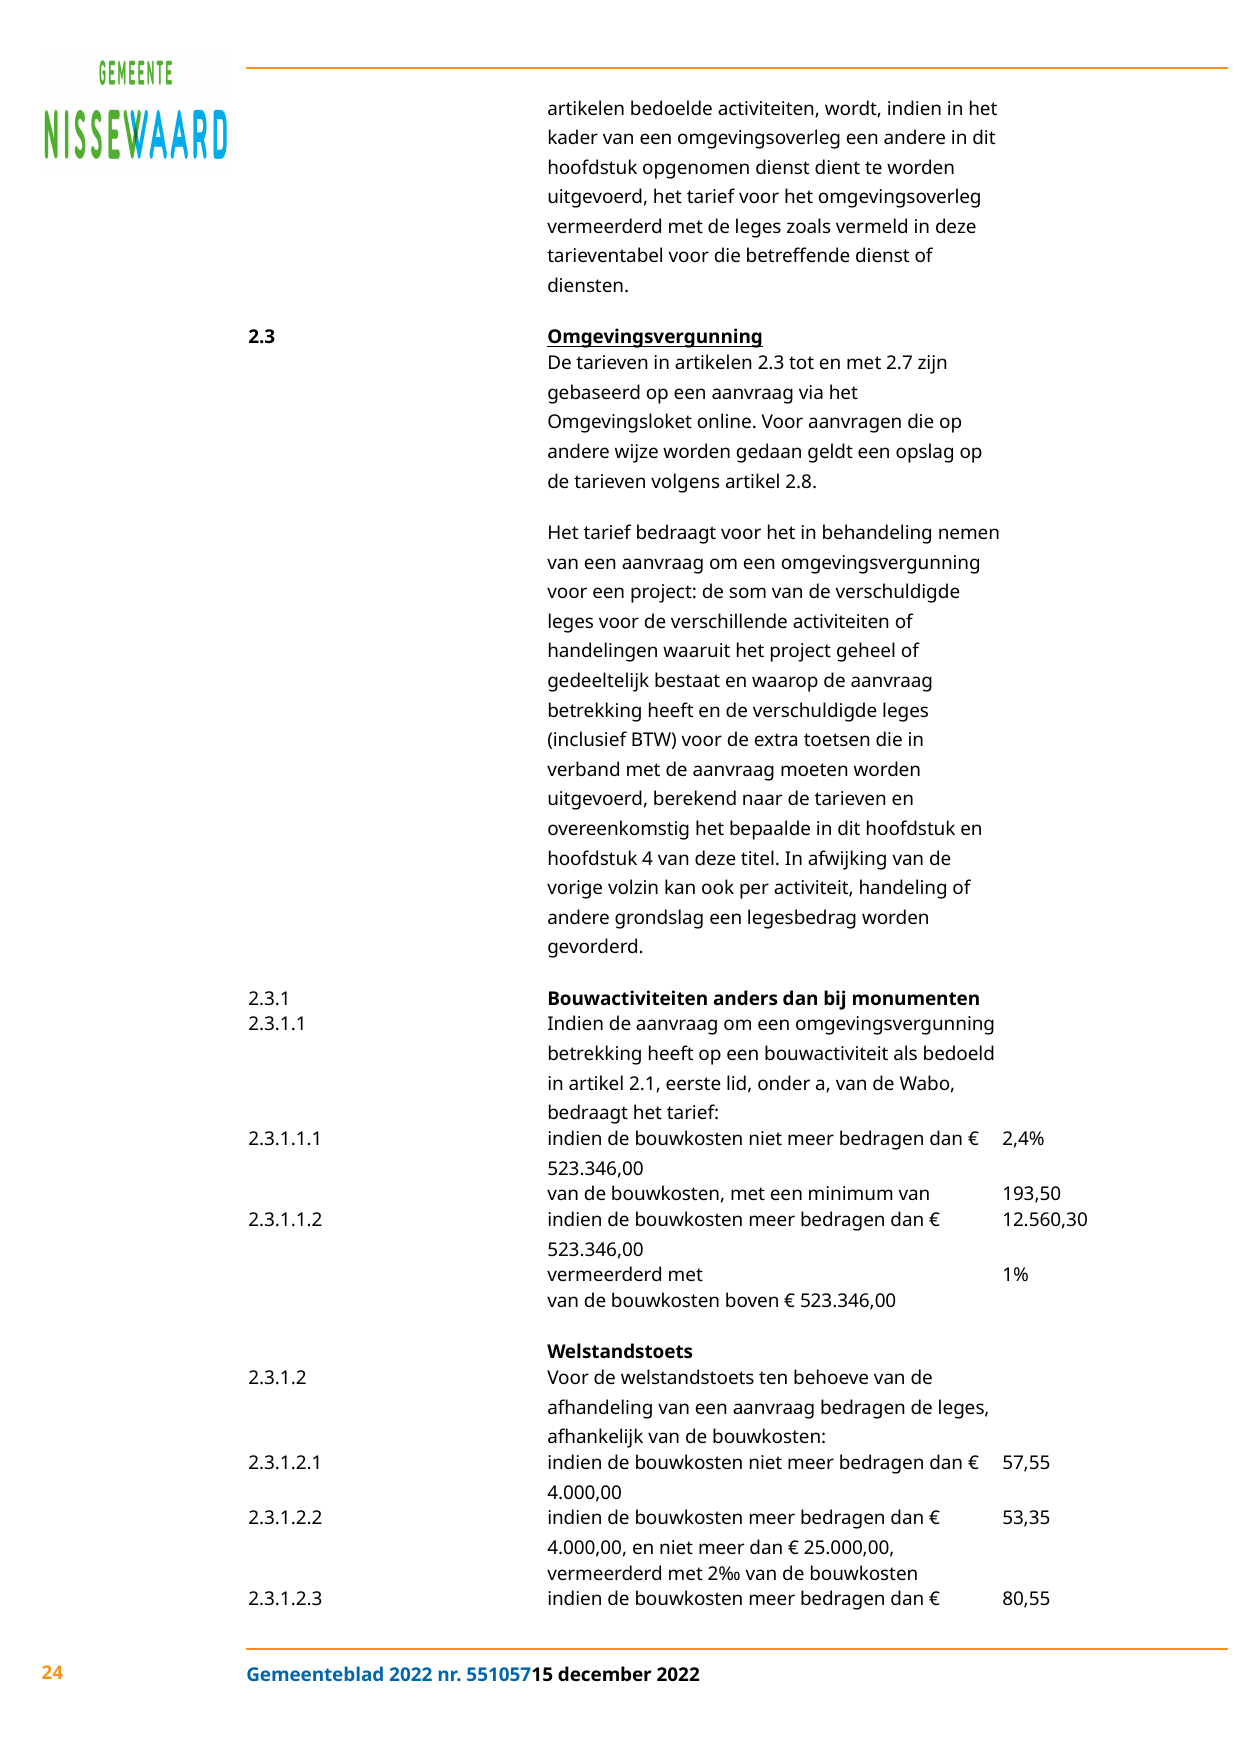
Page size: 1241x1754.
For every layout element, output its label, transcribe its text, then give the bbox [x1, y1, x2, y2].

table_cell [398, 1313, 547, 1339]
table_cell 193,50 [1002, 1180, 1152, 1206]
table_cell [1002, 1313, 1152, 1339]
table_cell [248, 1287, 397, 1313]
table_cell Indien de aanvraag om een omgevingsvergunning betrekking heeft op een bouwactiviteit als bedoeld in artikel 2.1, eerste lid, onder a, van de Wabo, bedraagt het tarief: [547, 1011, 1002, 1125]
table_cell [398, 298, 547, 324]
table_cell [398, 959, 547, 985]
table_cell [398, 985, 547, 1011]
table_cell [1002, 1364, 1152, 1449]
table_cell vermeerderd met [547, 1261, 1002, 1287]
table_cell 2.3 [248, 324, 397, 349]
table_cell [547, 298, 1002, 324]
table_cell [1002, 1011, 1152, 1125]
table_cell [398, 1180, 547, 1206]
table_cell [248, 350, 397, 493]
table_cell [398, 1586, 547, 1611]
table_cell [398, 1011, 547, 1125]
table_cell [398, 1206, 547, 1261]
table_cell [1002, 959, 1152, 985]
table_cell 2.3.1.2 [248, 1364, 397, 1449]
table_cell [248, 95, 397, 298]
table_cell indien de bouwkosten niet meer bedragen dan € 4.000,00 [547, 1449, 1002, 1504]
table_cell 53,35 [1002, 1505, 1152, 1560]
table_cell Het tarief bedraagt voor het in behandeling nemen van een aanvraag om een omgevingsvergunning voor een project: de som van de verschuldigde leges voor de verschillende activiteiten of handelingen waaruit het project geheel of gedeeltelijk bestaat en waarop de aanvraag betrekking heeft en de verschuldigde leges (inclusief BTW) voor de extra toetsen die in verband met de aanvraag moeten worden uitgevoerd, berekend naar de tarieven en overeenkomstig het bepaalde in dit hoofdstuk en hoofdstuk 4 van deze titel. In afwijking van de vorige volzin kan ook per activiteit, handeling of andere grondslag een legesbedrag worden gevorderd. [547, 519, 1002, 959]
table_cell [248, 1560, 397, 1586]
table_cell 2.3.1.2.1 [248, 1449, 397, 1504]
table_cell [1002, 519, 1152, 959]
table_cell indien de bouwkosten niet meer bedragen dan € 523.346,00 [547, 1125, 1002, 1180]
table_cell [1002, 985, 1152, 1011]
table_cell [248, 298, 397, 324]
table_cell 2.3.1.2.2 [248, 1505, 397, 1560]
table_cell 57,55 [1002, 1449, 1152, 1504]
table_cell [1002, 324, 1152, 349]
table_cell [398, 95, 547, 298]
table_cell [398, 1339, 547, 1364]
table_cell 2.3.1.1 [248, 1011, 397, 1125]
table_cell [398, 1364, 547, 1449]
table_cell 2.3.1.1.2 [248, 1206, 397, 1261]
table_cell [248, 1261, 397, 1287]
table_cell [248, 1339, 397, 1364]
table_cell [398, 1560, 547, 1586]
table_cell Voor de welstandstoets ten behoeve van de afhandeling van een aanvraag bedragen de leges, afhankelijk van de bouwkosten: [547, 1364, 1002, 1449]
table_cell van de bouwkosten boven € 523.346,00 [547, 1287, 1002, 1313]
picture [41, 47, 231, 172]
table_cell [1002, 494, 1152, 519]
table_cell [398, 1505, 547, 1560]
table_cell [398, 494, 547, 519]
table_cell 12.560,30 [1002, 1206, 1152, 1261]
table_cell [547, 494, 1002, 519]
table_cell 1% [1002, 1261, 1152, 1287]
table_cell [398, 350, 547, 493]
table_cell [398, 1287, 547, 1313]
table_cell [248, 1313, 397, 1339]
table_cell [1002, 350, 1152, 493]
table_cell Welstandstoets [547, 1339, 1002, 1364]
table_cell Bouwactiviteiten anders dan bij monumenten [547, 985, 1002, 1011]
table_cell 2.3.1.2.3 [248, 1586, 397, 1611]
table_cell [547, 959, 1002, 985]
table_cell [1002, 1560, 1152, 1586]
table_cell Omgevingsvergunning [547, 324, 1002, 349]
table_cell [398, 519, 547, 959]
table_cell [1002, 95, 1152, 298]
table_cell [248, 494, 397, 519]
table_cell [398, 1261, 547, 1287]
table_cell 80,55 [1002, 1586, 1152, 1611]
table_cell [248, 1180, 397, 1206]
table_cell [547, 1313, 1002, 1339]
table_cell [398, 1125, 547, 1180]
table_cell 2,4% [1002, 1125, 1152, 1180]
table_cell van de bouwkosten, met een minimum van [547, 1180, 1002, 1206]
table_cell 2.3.1 [248, 985, 397, 1011]
table_cell indien de bouwkosten meer bedragen dan € 523.346,00 [547, 1206, 1002, 1261]
table_cell [1002, 298, 1152, 324]
table_cell indien de bouwkosten meer bedragen dan € 4.000,00, en niet meer dan € 25.000,00, [547, 1505, 1002, 1560]
table_cell [1002, 1287, 1152, 1313]
table_cell [398, 324, 547, 349]
table_cell 2.3.1.1.1 [248, 1125, 397, 1180]
table_cell [398, 1449, 547, 1504]
table_cell vermeerderd met 2‰ van de bouwkosten [547, 1560, 1002, 1586]
table_cell De tarieven in artikelen 2.3 tot en met 2.7 zijn gebaseerd op een aanvraag via het Omgevingsloket online. Voor aanvragen die op andere wijze worden gedaan geldt een opslag op de tarieven volgens artikel 2.8. [547, 350, 1002, 493]
table_cell artikelen bedoelde activiteiten, wordt, indien in het kader van een omgevingsoverleg een andere in dit hoofdstuk opgenomen dienst dient te worden uitgevoerd, het tarief voor het omgevingsoverleg vermeerderd met de leges zoals vermeld in deze tarieventabel voor die betreffende dienst of diensten. [547, 95, 1002, 298]
table_cell [248, 519, 397, 959]
table_cell [1002, 1339, 1152, 1364]
table_cell indien de bouwkosten meer bedragen dan € [547, 1586, 1002, 1611]
table_cell [248, 959, 397, 985]
